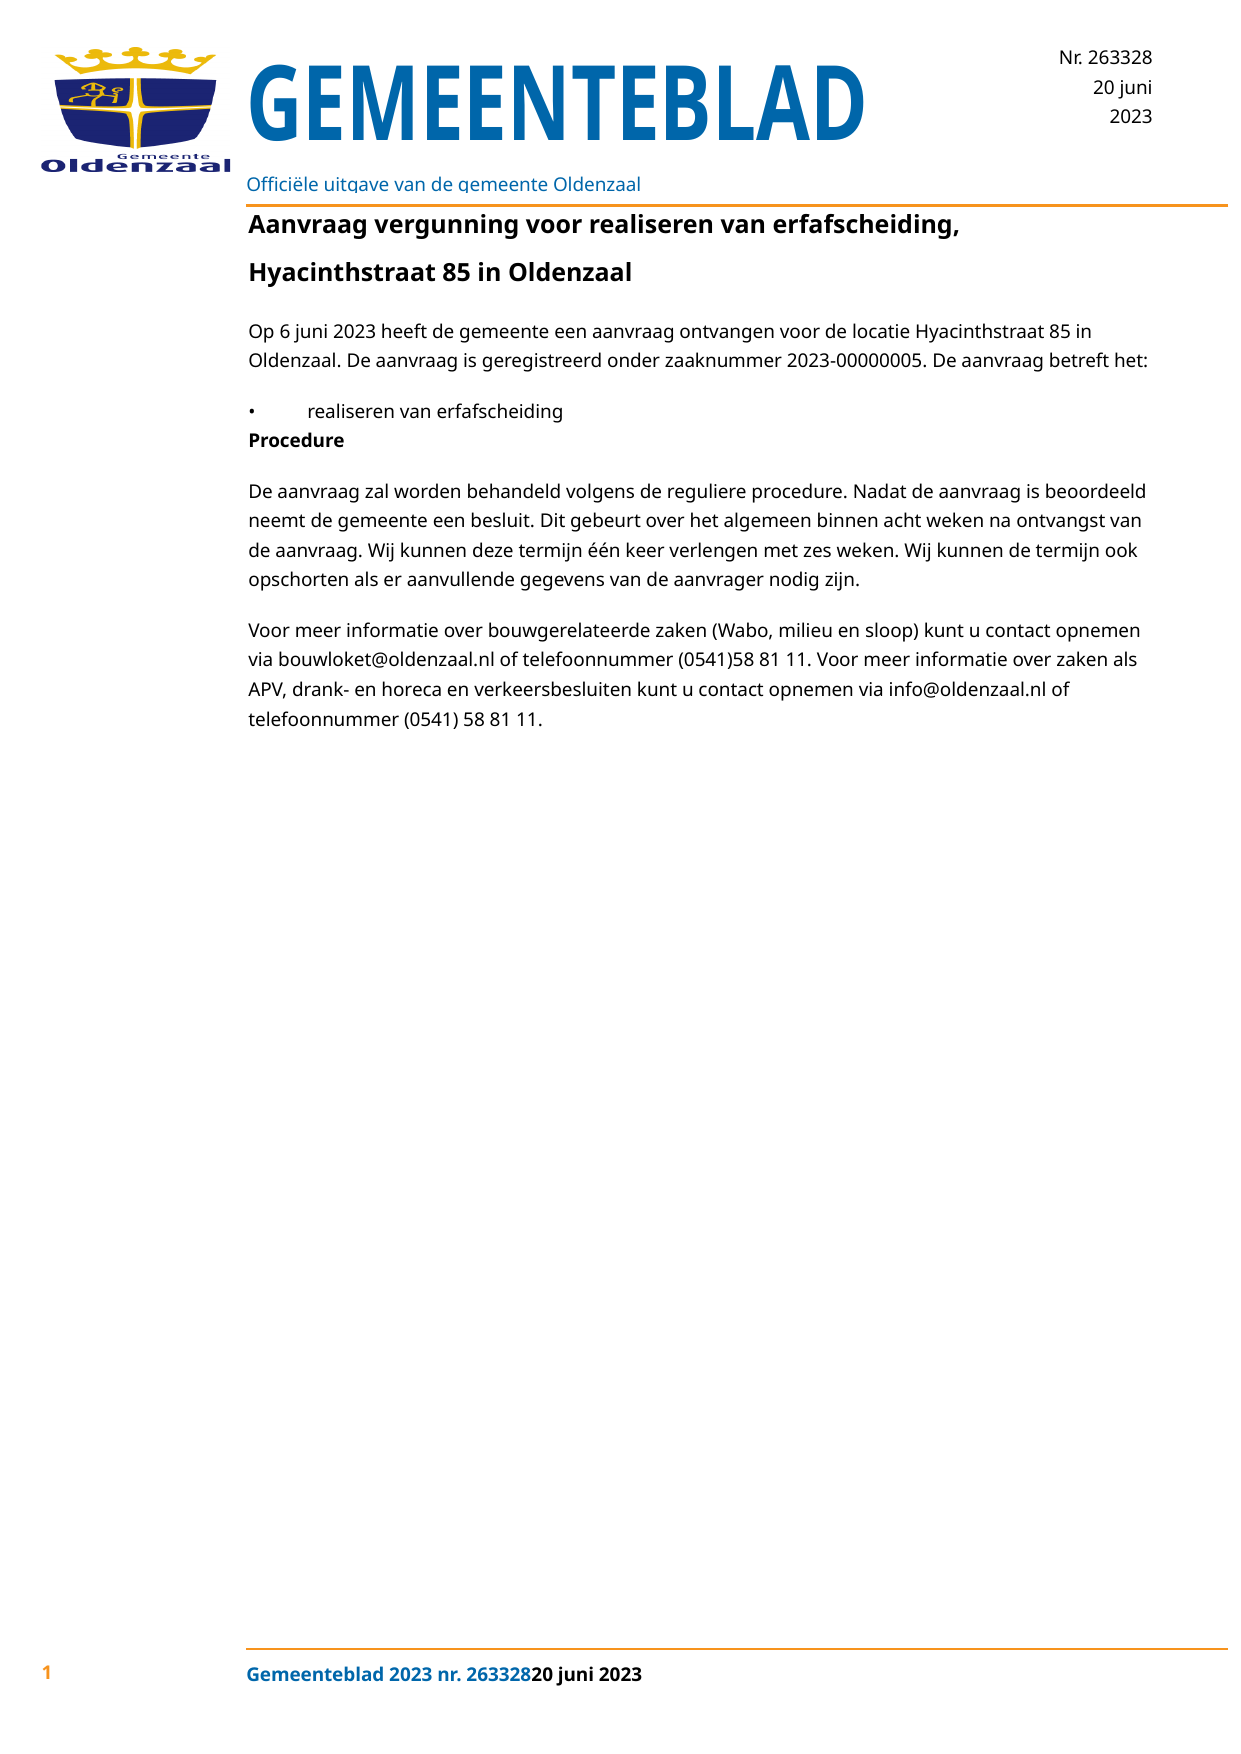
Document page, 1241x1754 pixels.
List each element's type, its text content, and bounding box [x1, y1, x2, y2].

picture [41, 47, 231, 172]
text Procedure [248, 427, 1152, 453]
text Aanvraag vergunning voor realiseren van erfafscheiding, Hyacinthstraat 85 in Oldenzaal [248, 207, 1152, 288]
text Op 6 juni 2023 heeft de gemeente een aanvraag ontvangen voor de locatie Hyacinthstraat 85 in Oldenzaal. De aanvraag is geregistreerd onder zaaknummer 2023-00000005. De aanvraag betreft het: [248, 318, 1152, 373]
list realiseren van erfafscheiding [248, 398, 1152, 424]
text De aanvraag zal worden behandeld volgens de reguliere procedure. Nadat de aanvraag is beoordeeld neemt de gemeente een besluit. Dit gebeurt over het algemeen binnen acht weken na ontvangst van de aanvraag. Wij kunnen deze termijn één keer verlengen met zes weken. Wij kunnen de termijn ook opschorten als er aanvullende gegevens van de aanvrager nodig zijn. [248, 478, 1152, 592]
text Voor meer informatie over bouwgerelateerde zaken (Wabo, milieu en sloop) kunt u contact opnemen via bouwloket@oldenzaal.nl of telefoonnummer (0541)58 81 11. Voor meer informatie over zaken als APV, drank- en horeca en verkeersbesluiten kunt u contact opnemen via info@oldenzaal.nl of telefoonnummer (0541) 58 81 11. [248, 617, 1152, 732]
